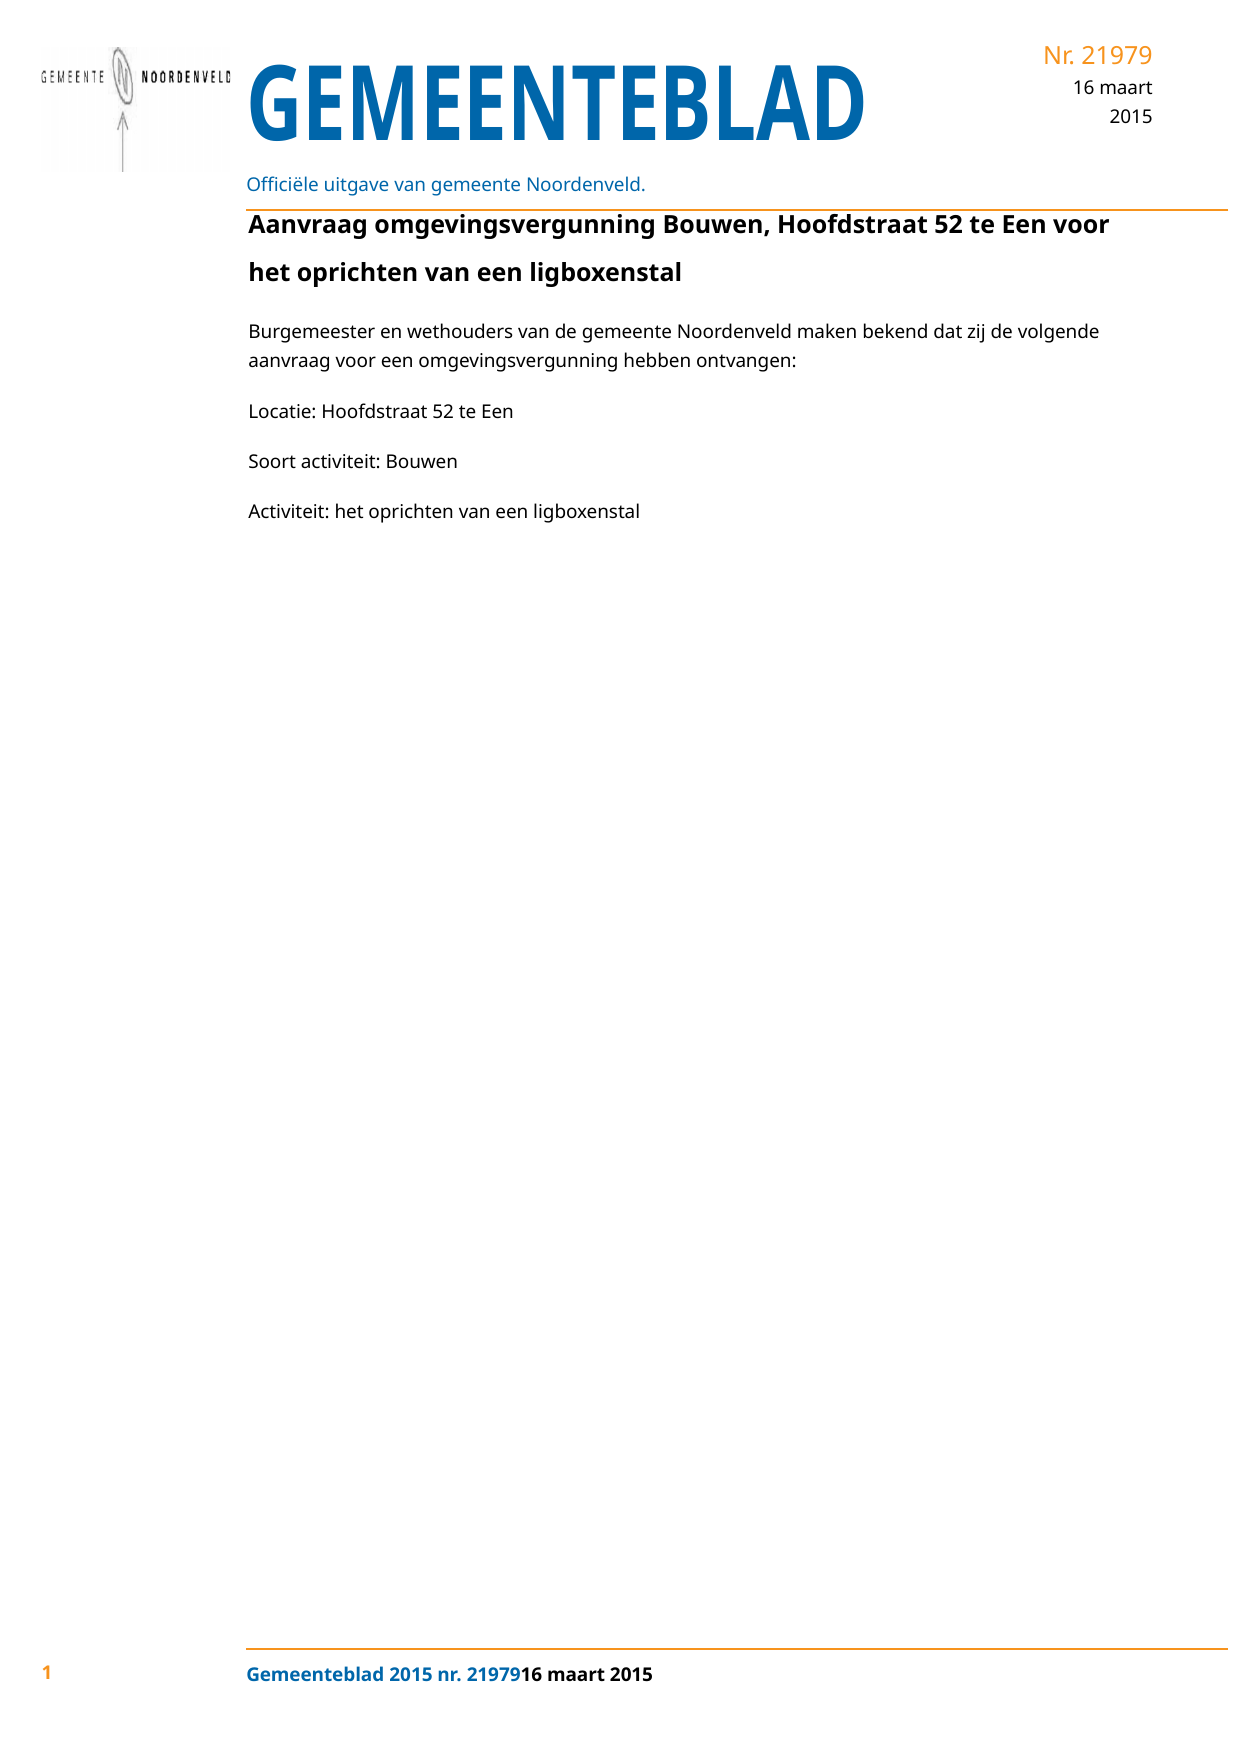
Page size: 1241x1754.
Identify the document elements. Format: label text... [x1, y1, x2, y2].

text Burgemeester en wethouders van de gemeente Noordenveld maken bekend dat zij de volgende aanvraag voor een omgevingsvergunning hebben ontvangen: [248, 318, 1152, 373]
text Activiteit: het oprichten van een ligboxenstal [248, 499, 1152, 524]
text Soort activiteit: Bouwen [248, 448, 1152, 474]
picture [41, 47, 231, 172]
text Locatie: Hoofdstraat 52 te Een [248, 398, 1152, 424]
text Aanvraag omgevingsvergunning Bouwen, Hoofdstraat 52 te Een voor het oprichten van een ligboxenstal [248, 211, 1152, 288]
